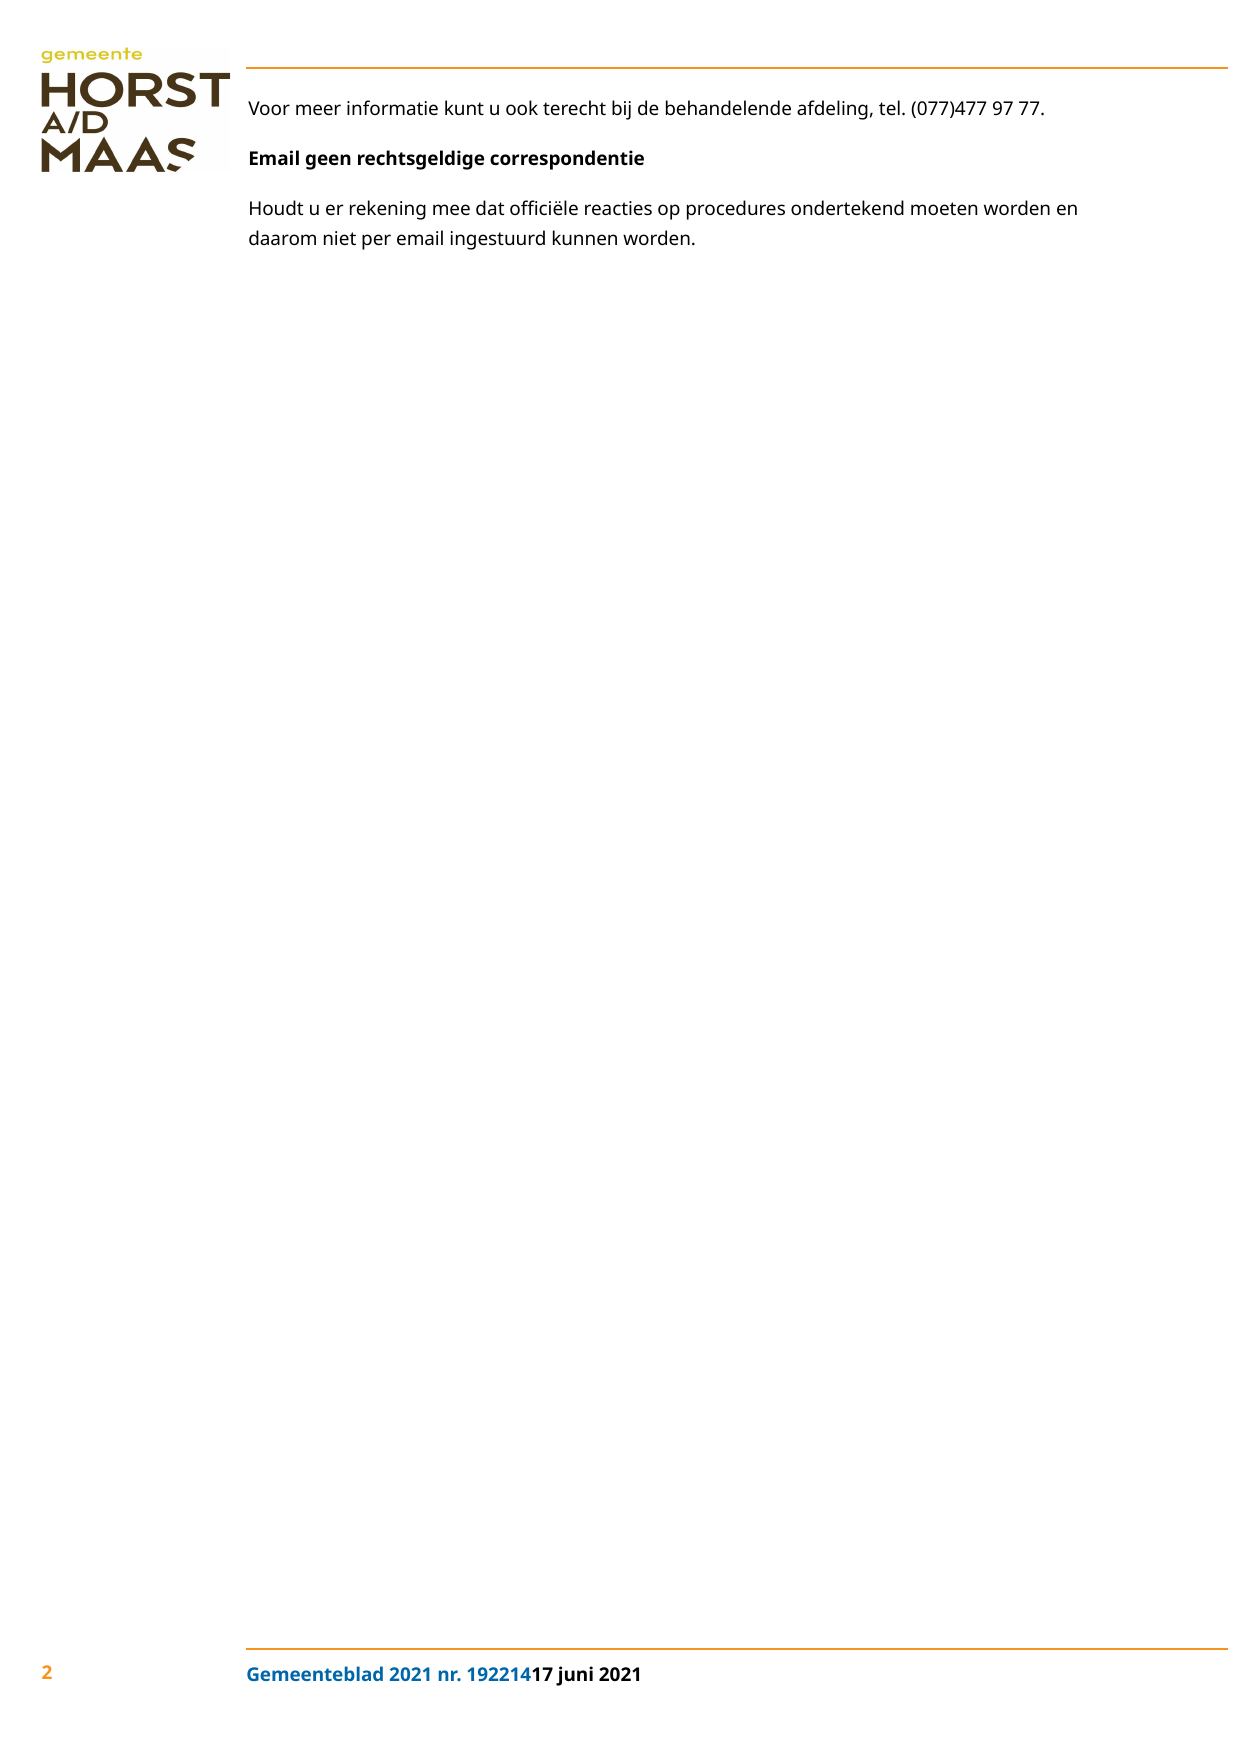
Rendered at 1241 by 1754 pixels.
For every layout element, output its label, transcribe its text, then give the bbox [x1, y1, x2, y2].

text Voor meer informatie kunt u ook terecht bij de behandelende afdeling, tel. (077)477 97 77. [248, 95, 1152, 121]
picture [41, 47, 231, 172]
text Houdt u er rekening mee dat officiële reacties op procedures ondertekend moeten worden en daarom niet per email ingestuurd kunnen worden. [248, 196, 1152, 251]
text Email geen rechtsgeldige correspondentie [248, 145, 1152, 171]
